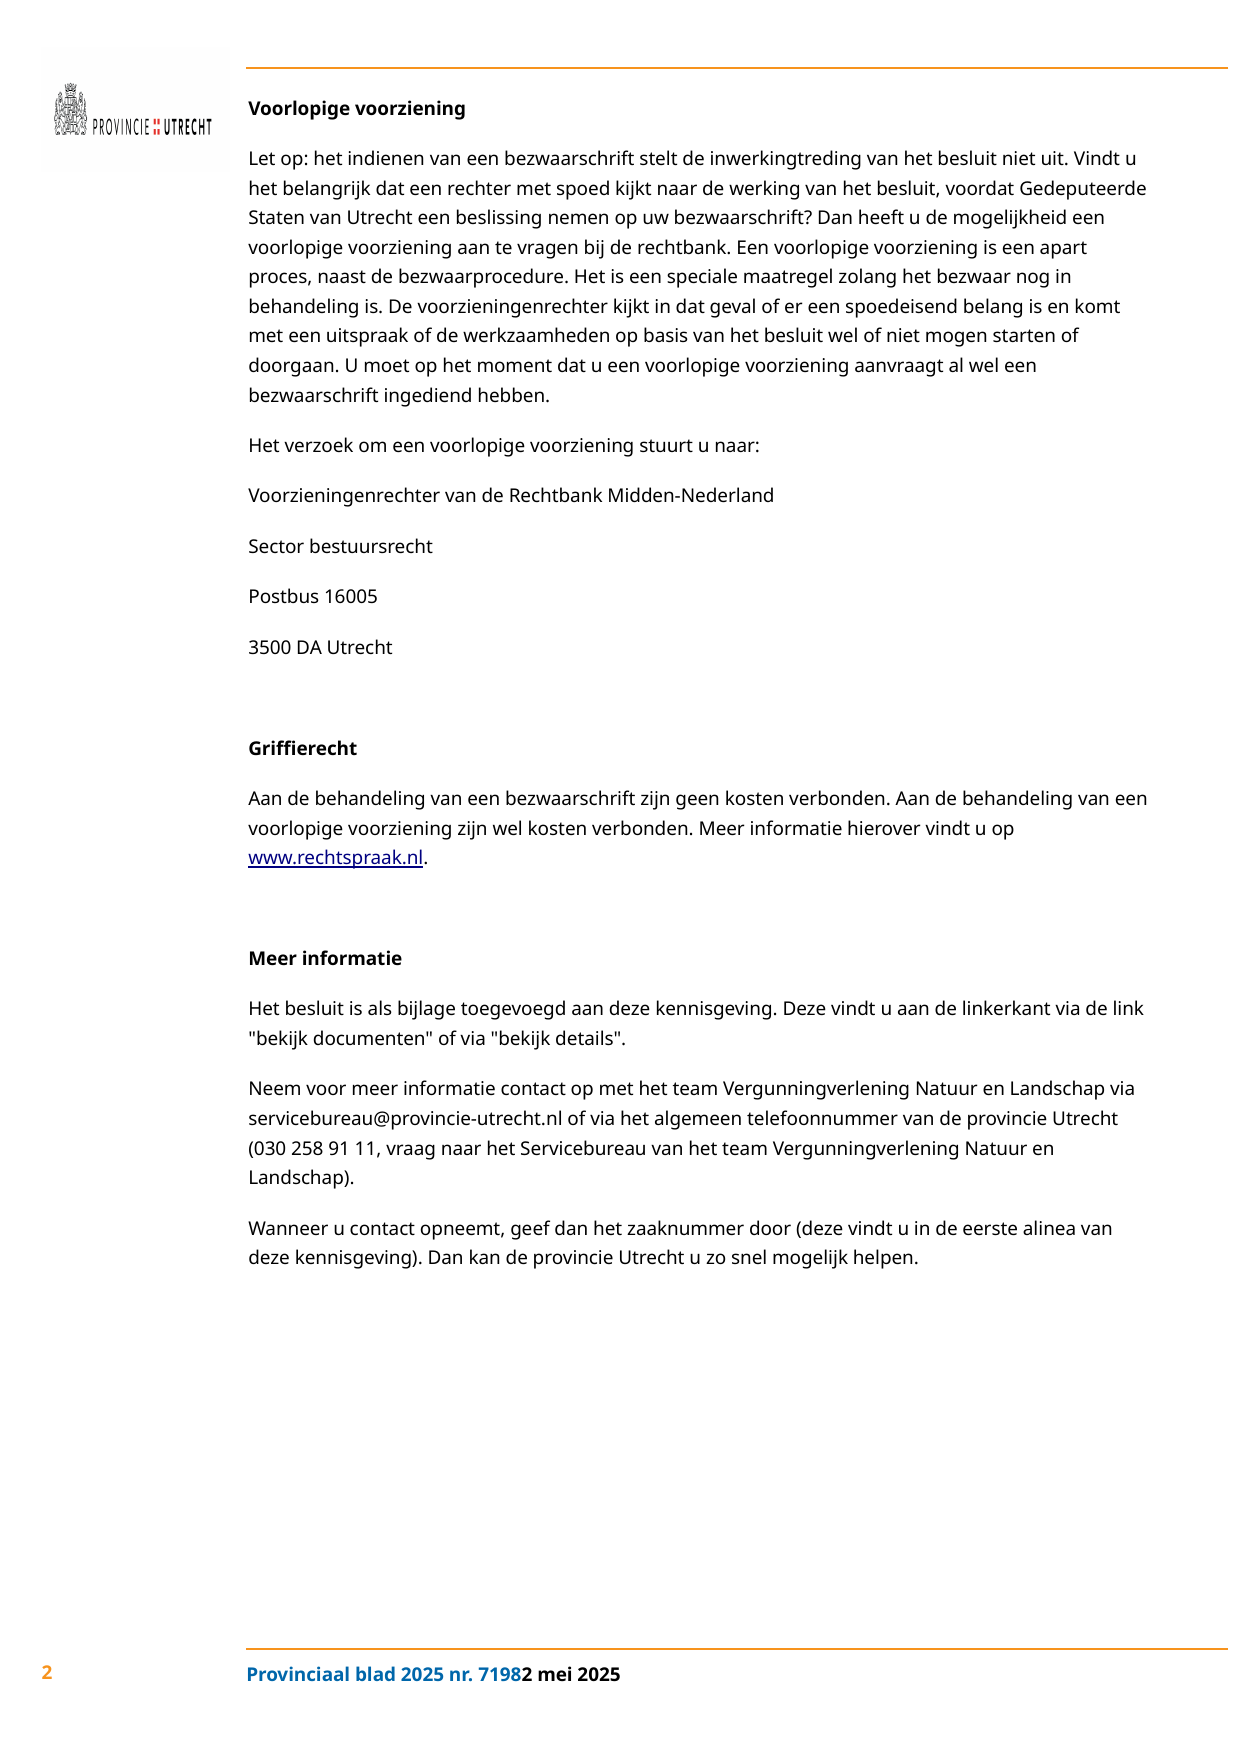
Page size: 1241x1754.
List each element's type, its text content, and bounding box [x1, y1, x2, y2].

text Voorzieningenrechter van de Rechtbank Midden-Nederland [248, 483, 1152, 508]
text Postbus 16005 [248, 583, 1152, 609]
text Griffierecht [248, 735, 1152, 761]
text Het verzoek om een voorlopige voorziening stuurt u naar: [248, 432, 1152, 458]
text 3500 DA Utrecht [248, 634, 1152, 660]
picture [41, 47, 231, 172]
text Aan de behandeling van een bezwaarschrift zijn geen kosten verbonden. Aan de behandeling van een voorlopige voorziening zijn wel kosten verbonden. Meer informatie hierover vindt u op www.rechtspraak.nl. [248, 785, 1152, 870]
text Meer informatie [248, 945, 1152, 971]
text Voorlopige voorziening [248, 95, 1152, 121]
text Het besluit is als bijlage toegevoegd aan deze kennisgeving. Deze vindt u aan de linkerkant via de link "bekijk documenten" of via "bekijk details". [248, 996, 1152, 1051]
text Let op: het indienen van een bezwaarschrift stelt de inwerkingtreding van het besluit niet uit. Vindt u het belangrijk dat een rechter met spoed kijkt naar de werking van het besluit, voordat Gedeputeerde Staten van Utrecht een beslissing nemen op uw bezwaarschrift? Dan heeft u de mogelijkheid een voorlopige voorziening aan te vragen bij de rechtbank. Een voorlopige voorziening is een apart proces, naast de bezwaarprocedure. Het is een speciale maatregel zolang het bezwaar nog in behandeling is. De voorzieningenrechter kijkt in dat geval of er een spoedeisend belang is en komt met een uitspraak of de werkzaamheden op basis van het besluit wel of niet mogen starten of doorgaan. U moet op het moment dat u een voorlopige voorziening aanvraagt al wel een bezwaarschrift ingediend hebben. [248, 145, 1152, 408]
text Wanneer u contact opneemt, geef dan het zaaknummer door (deze vindt u in de eerste alinea van deze kennisgeving). Dan kan de provincie Utrecht u zo snel mogelijk helpen. [248, 1215, 1152, 1270]
text Sector bestuursrecht [248, 533, 1152, 559]
text Neem voor meer informatie contact op met het team Vergunningverlening Natuur en Landschap via servicebureau@provincie-utrecht.nl of via het algemeen telefoonnummer van de provincie Utrecht (030 258 91 11, vraag naar het Servicebureau van het team Vergunningverlening Natuur en Landschap). [248, 1076, 1152, 1190]
